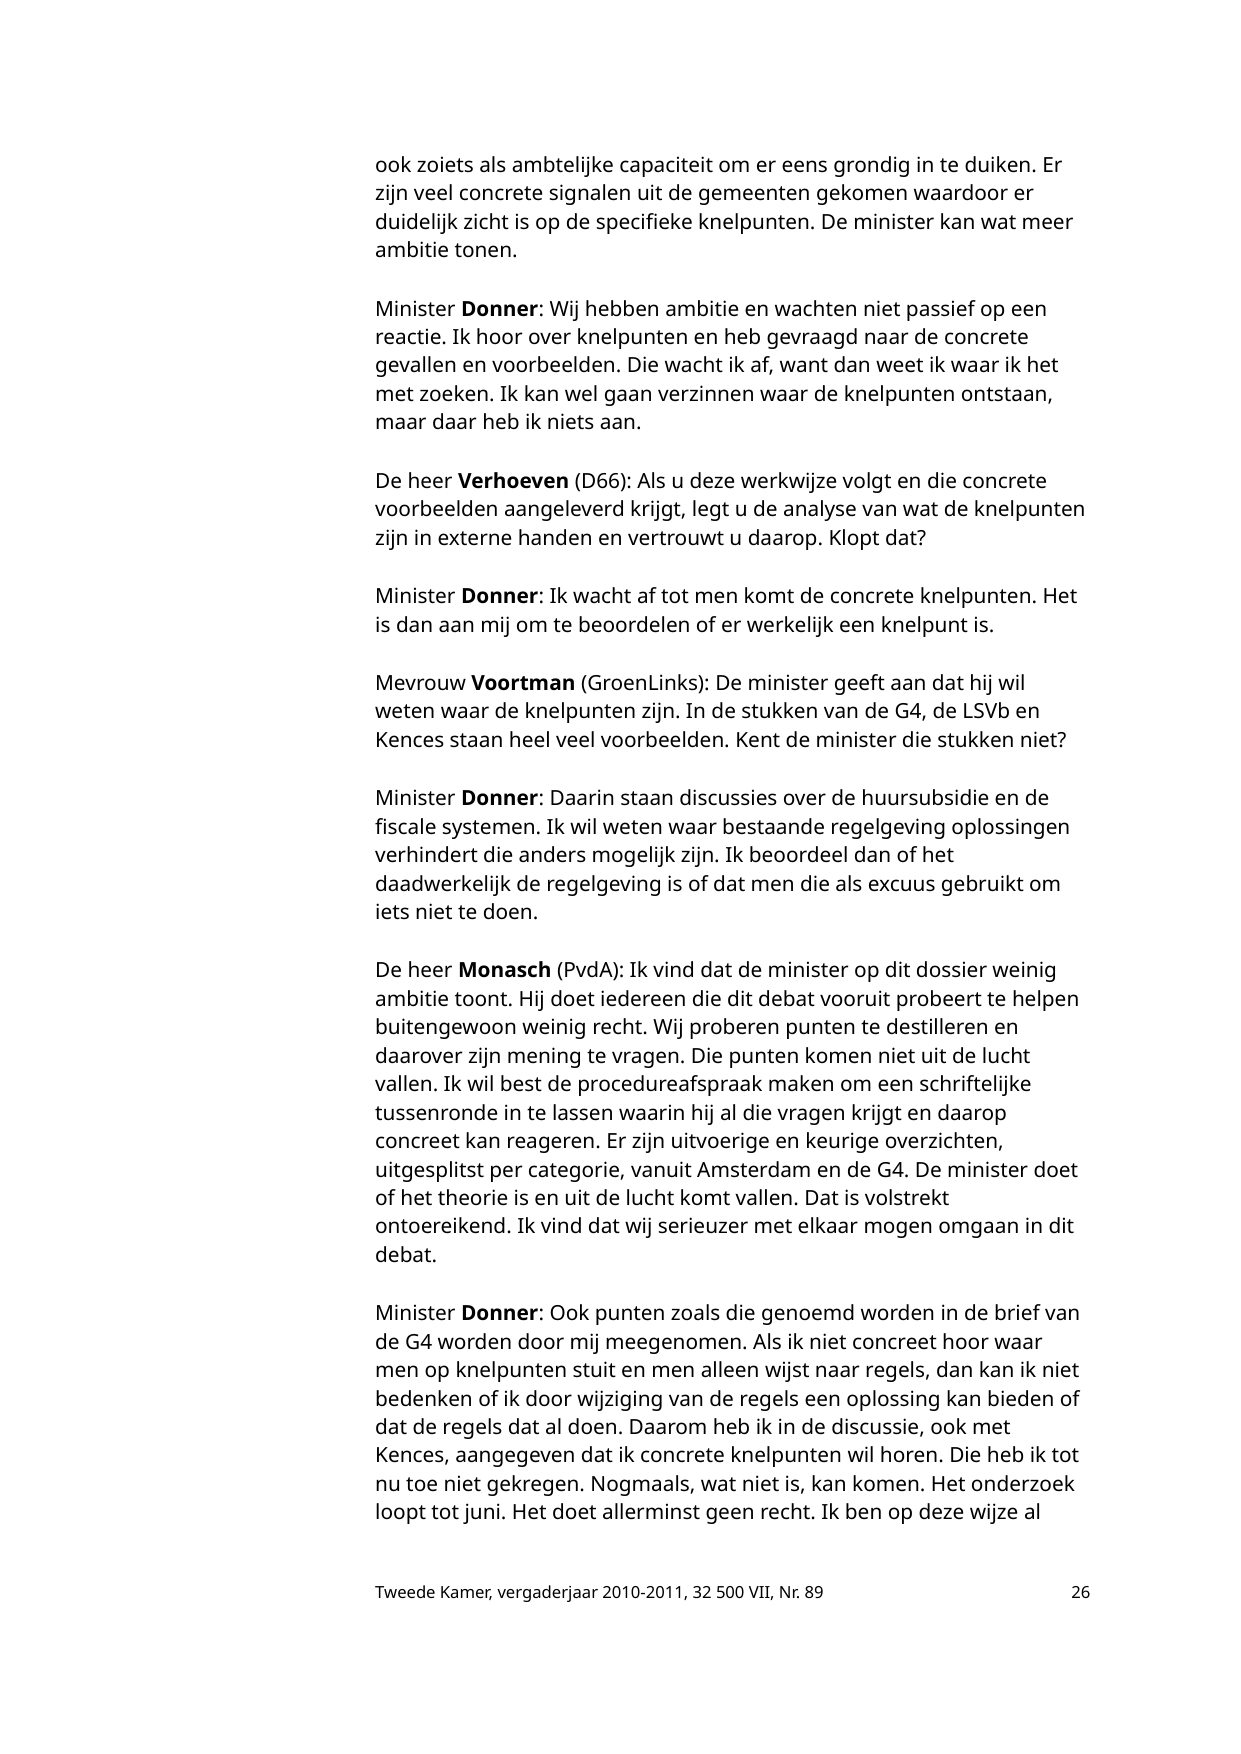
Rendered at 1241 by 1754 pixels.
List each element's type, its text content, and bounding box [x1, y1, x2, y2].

text Minister Donner: Wij hebben ambitie en wachten niet passief op een reactie. Ik hoor over knelpunten en heb gevraagd naar de concrete gevallen en voorbeelden. Die wacht ik af, want dan weet ik waar ik het met zoeken. Ik kan wel gaan verzinnen waar de knelpunten ontstaan, maar daar heb ik niets aan. [375, 294, 1090, 436]
text Minister Donner: Ik wacht af tot men komt de concrete knelpunten. Het is dan aan mij om te beoordelen of er werkelijk een knelpunt is. [375, 581, 1090, 638]
text Minister Donner: Daarin staan discussies over de huursubsidie en de fiscale systemen. Ik wil weten waar bestaande regelgeving oplossingen verhindert die anders mogelijk zijn. Ik beoordeel dan of het daadwerkelijk de regelgeving is of dat men die als excuus gebruikt om iets niet te doen. [375, 783, 1090, 926]
text De heer Monasch (PvdA): Ik vind dat de minister op dit dossier weinig ambitie toont. Hij doet iedereen die dit debat vooruit probeert te helpen buitengewoon weinig recht. Wij proberen punten te destilleren en daarover zijn mening te vragen. Die punten komen niet uit de lucht vallen. Ik wil best de procedureafspraak maken om een schriftelijke tussenronde in te lassen waarin hij al die vragen krijgt en daarop concreet kan reageren. Er zijn uitvoerige en keurige overzichten, uitgesplitst per categorie, vanuit Amsterdam en de G4. De minister doet of het theorie is en uit de lucht komt vallen. Dat is volstrekt ontoereikend. Ik vind dat wij serieuzer met elkaar mogen omgaan in dit debat. [375, 956, 1090, 1268]
text Mevrouw Voortman (GroenLinks): De minister geeft aan dat hij wil weten waar de knelpunten zijn. In de stukken van de G4, de LSVb en Kences staan heel veel voorbeelden. Kent de minister die stukken niet? [375, 668, 1090, 753]
text ook zoiets als ambtelijke capaciteit om er eens grondig in te duiken. Er zijn veel concrete signalen uit de gemeenten gekomen waardoor er duidelijk zicht is op de specifieke knelpunten. De minister kan wat meer ambitie tonen. [375, 150, 1090, 264]
text Minister Donner: Ook punten zoals die genoemd worden in de brief van de G4 worden door mij meegenomen. Als ik niet concreet hoor waar men op knelpunten stuit en men alleen wijst naar regels, dan kan ik niet bedenken of ik door wijziging van de regels een oplossing kan bieden of dat de regels dat al doen. Daarom heb ik in de discussie, ook met Kences, aangegeven dat ik concrete knelpunten wil horen. Die heb ik tot nu toe niet gekregen. Nogmaals, wat niet is, kan komen. Het onderzoek loopt tot juni. Het doet allerminst geen recht. Ik ben op deze wijze al [375, 1298, 1090, 1526]
text De heer Verhoeven (D66): Als u deze werkwijze volgt en die concrete voorbeelden aangeleverd krijgt, legt u de analyse van wat de knelpunten zijn in externe handen en vertrouwt u daarop. Klopt dat? [375, 466, 1090, 551]
